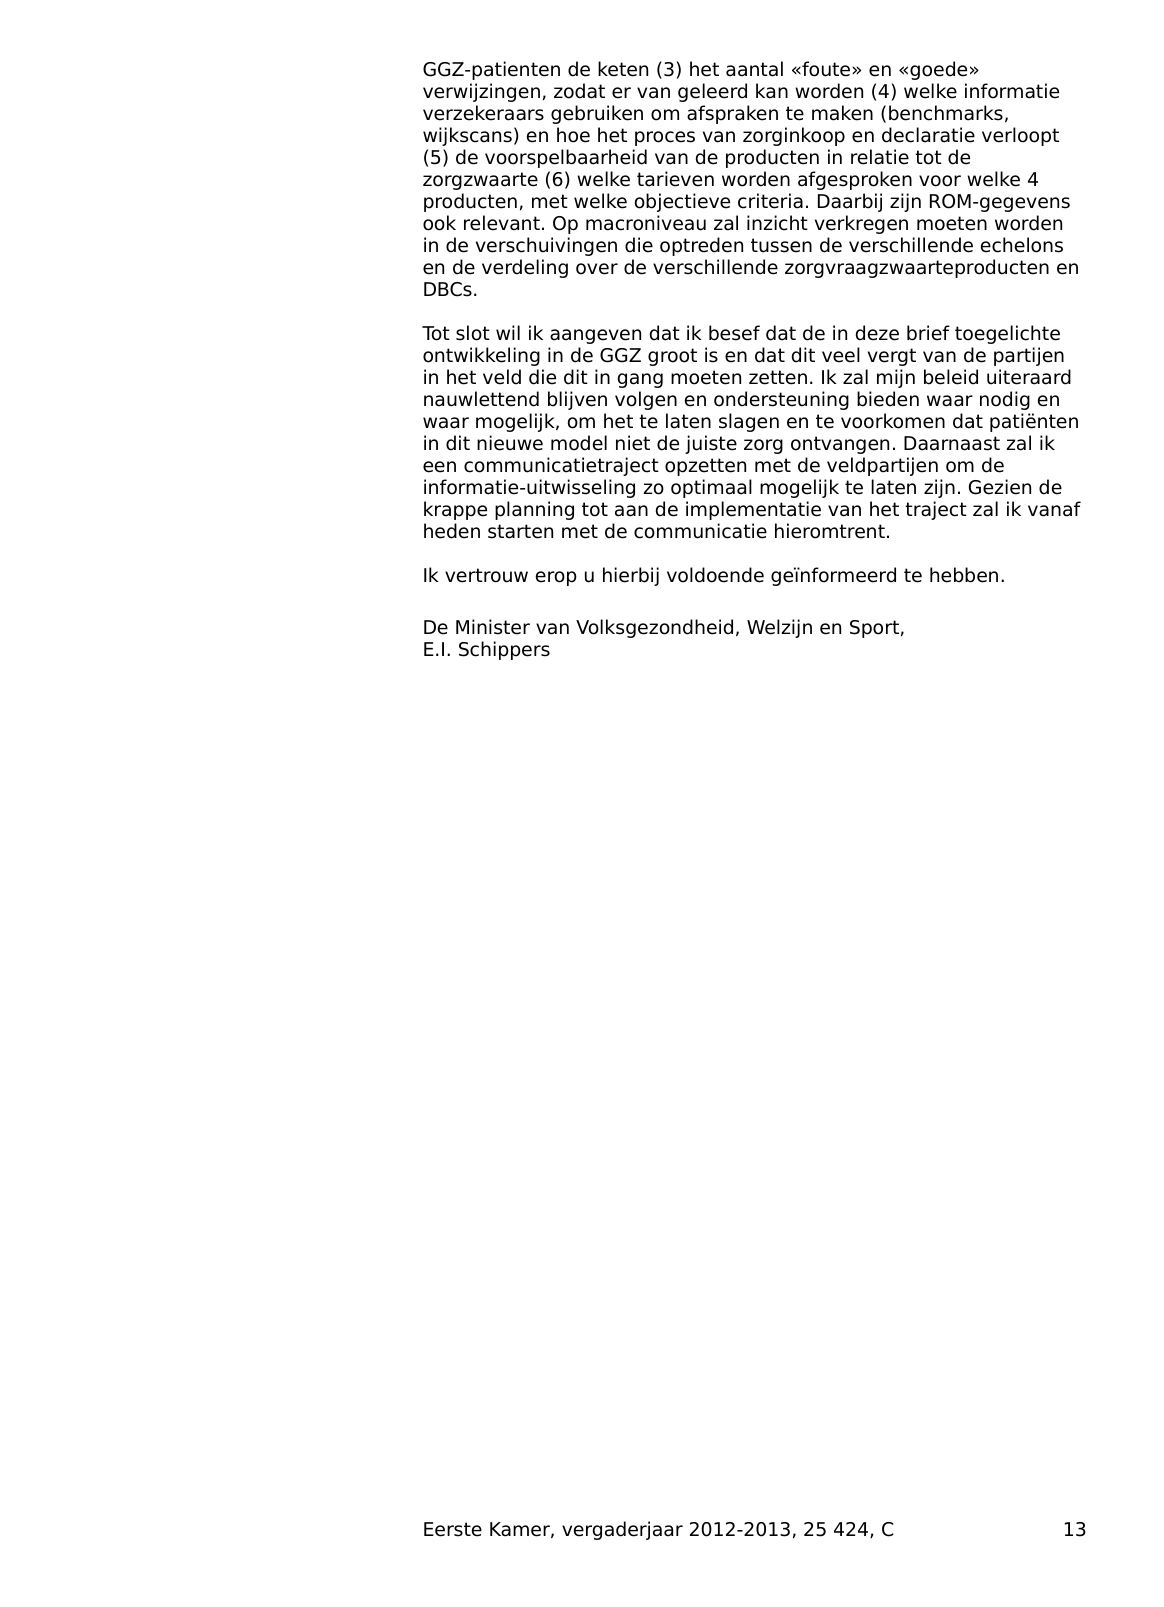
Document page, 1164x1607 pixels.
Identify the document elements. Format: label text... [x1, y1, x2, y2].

text Ik vertrouw erop u hierbij voldoende geïnformeerd te hebben. [422, 565, 1087, 587]
text De Minister van Volksgezondheid, Welzijn en Sport, E.I. Schippers [422, 617, 1087, 661]
text GGZ-patienten de keten (3) het aantal «foute» en «goede» verwijzingen, zodat er van geleerd kan worden (4) welke informatie verzekeraars gebruiken om afspraken te maken (benchmarks, wijkscans) en hoe het proces van zorginkoop en declaratie verloopt (5) de voorspelbaarheid van de producten in relatie tot de zorgzwaarte (6) welke tarieven worden afgesproken voor welke 4 producten, met welke objectieve criteria. Daarbij zijn ROM-gegevens ook relevant. Op macroniveau zal inzicht verkregen moeten worden in de verschuivingen die optreden tussen de verschillende echelons en de verdeling over de verschillende zorgvraagzwaarteproducten en DBCs. [422, 59, 1087, 301]
text Tot slot wil ik aangeven dat ik besef dat de in deze brief toegelichte ontwikkeling in de GGZ groot is en dat dit veel vergt van de partijen in het veld die dit in gang moeten zetten. Ik zal mijn beleid uiteraard nauwlettend blijven volgen en ondersteuning bieden waar nodig en waar mogelijk, om het te laten slagen en te voorkomen dat patiënten in dit nieuwe model niet de juiste zorg ontvangen. Daarnaast zal ik een communicatietraject opzetten met de veldpartijen om de informatie-uitwisseling zo optimaal mogelijk te laten zijn. Gezien de krappe planning tot aan de implementatie van het traject zal ik vanaf heden starten met de communicatie hieromtrent. [422, 323, 1087, 543]
